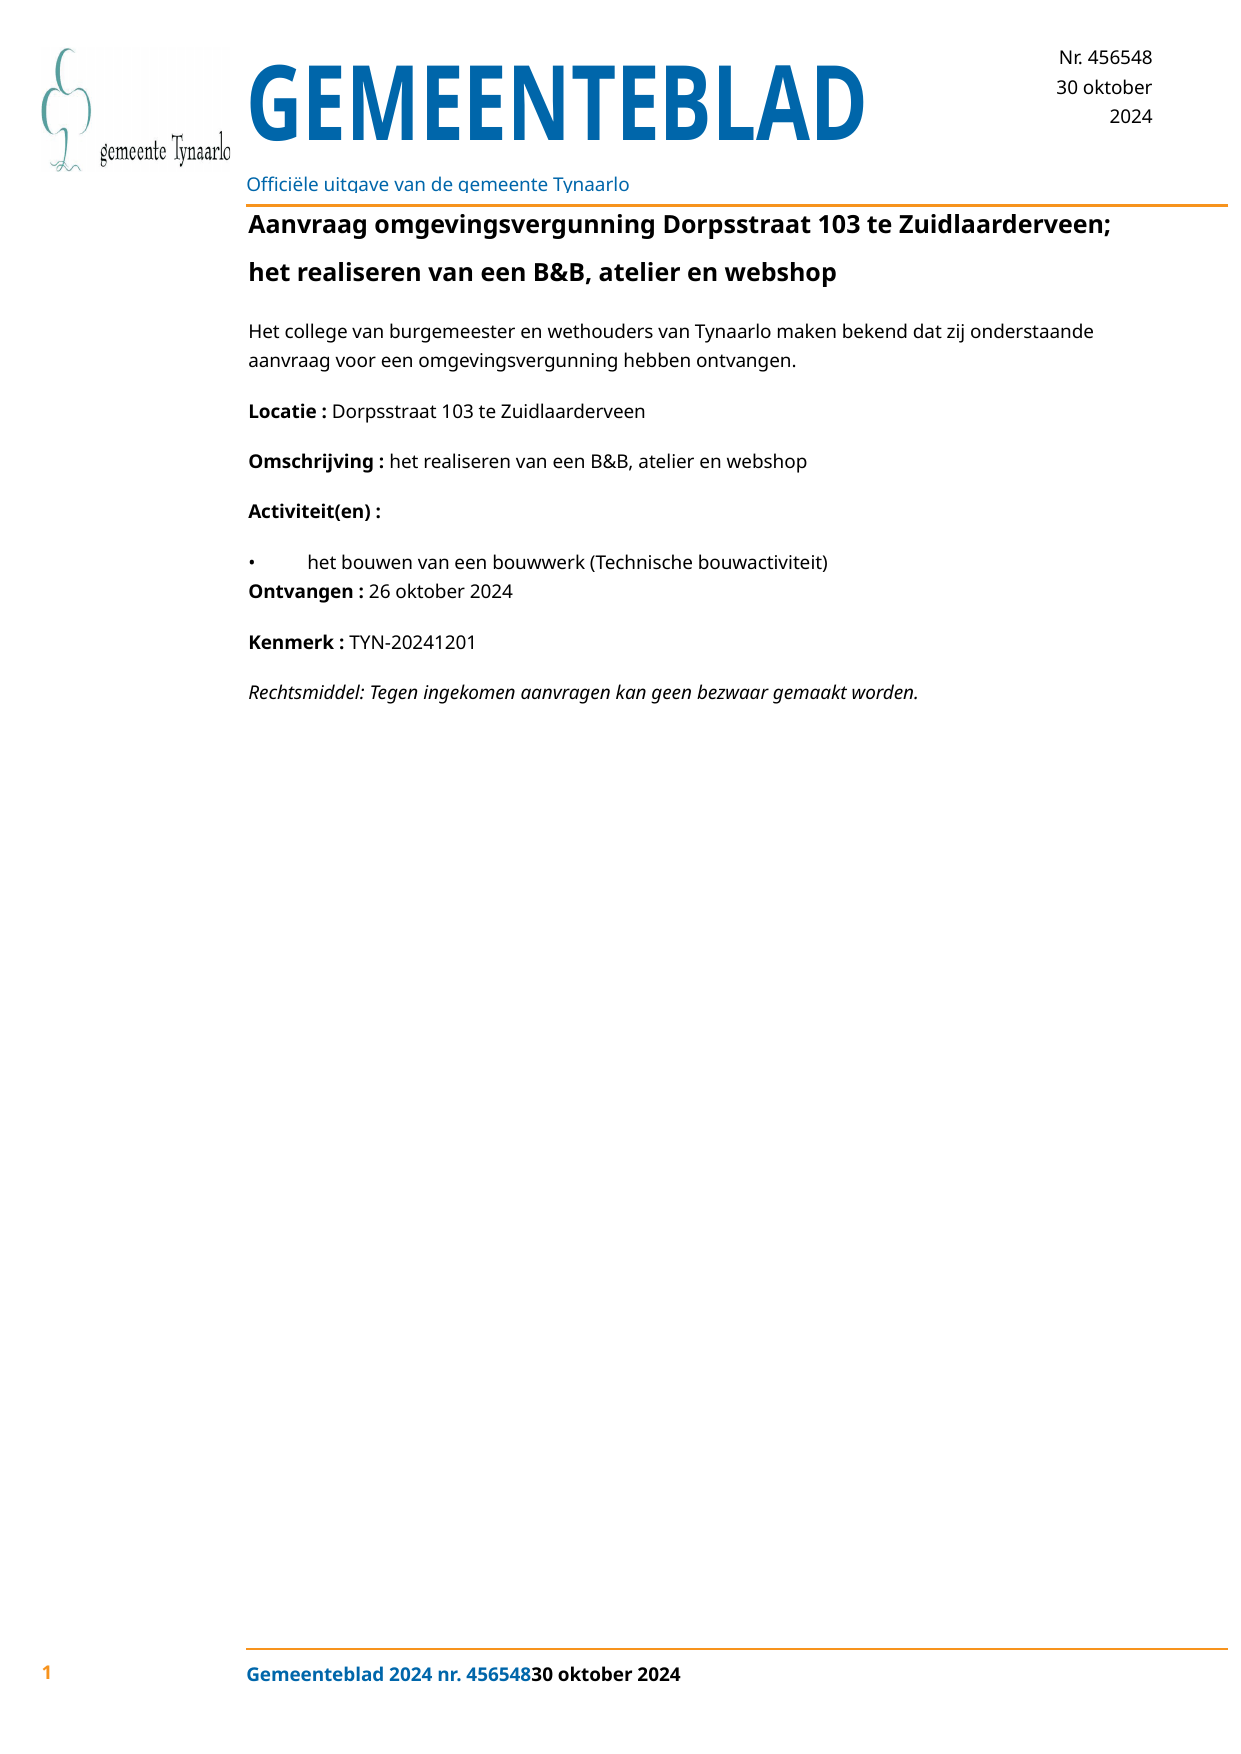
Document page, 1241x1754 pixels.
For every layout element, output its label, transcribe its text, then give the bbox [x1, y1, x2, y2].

list het bouwen van een bouwwerk (Technische bouwactiviteit) [248, 549, 1152, 575]
picture [41, 47, 231, 172]
text Ontvangen : 26 oktober 2024 [248, 579, 1152, 604]
text Omschrijving : het realiseren van een B&B, atelier en webshop [248, 448, 1152, 474]
text Locatie : Dorpsstraat 103 te Zuidlaarderveen [248, 398, 1152, 424]
text Rechtsmiddel: Tegen ingekomen aanvragen kan geen bezwaar gemaakt worden. [248, 679, 1152, 705]
text Aanvraag omgevingsvergunning Dorpsstraat 103 te Zuidlaarderveen; het realiseren van een B&B, atelier en webshop [248, 207, 1152, 288]
text Het college van burgemeester en wethouders van Tynaarlo maken bekend dat zij onderstaande aanvraag voor een omgevingsvergunning hebben ontvangen. [248, 318, 1152, 373]
text Activiteit(en) : [248, 499, 1152, 524]
text Kenmerk : TYN-20241201 [248, 629, 1152, 655]
